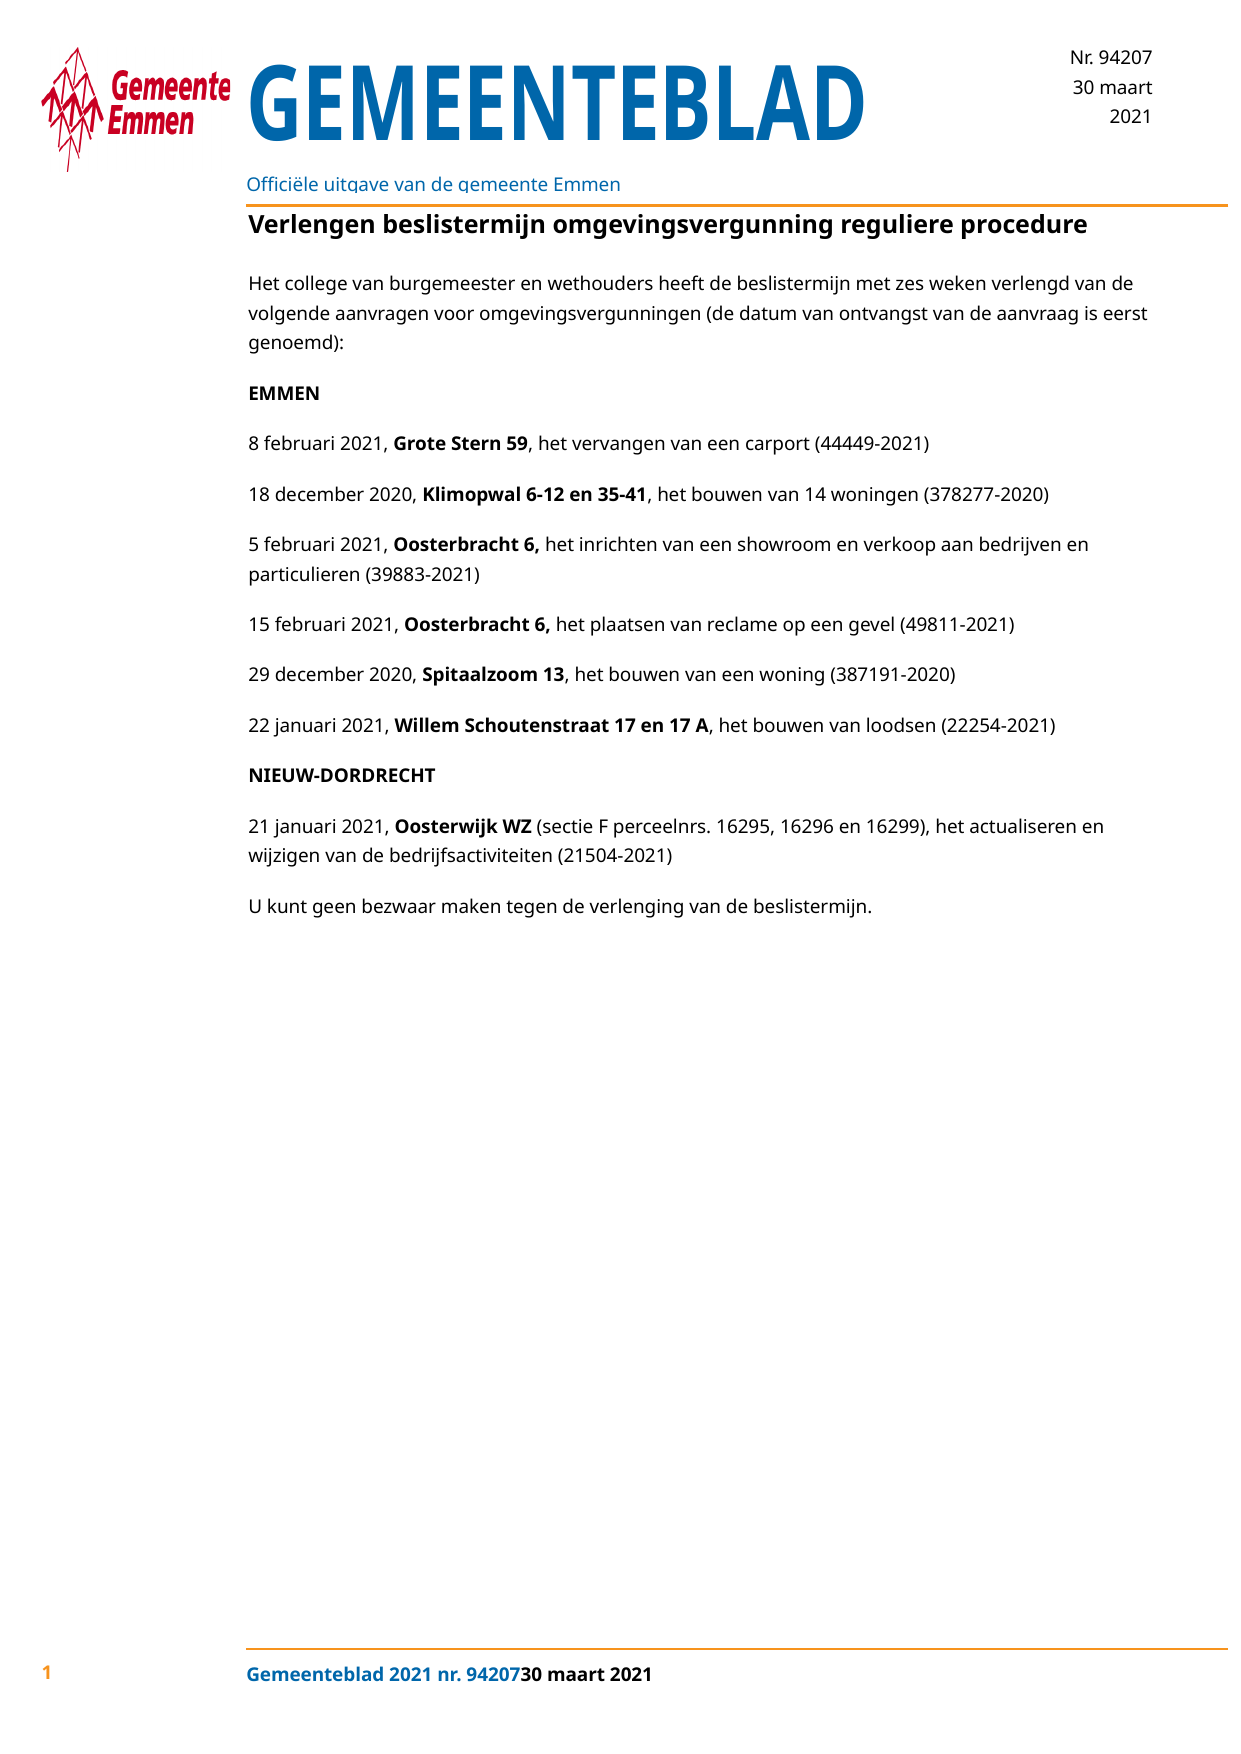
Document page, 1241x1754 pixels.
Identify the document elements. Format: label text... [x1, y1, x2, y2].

text Verlengen beslistermijn omgevingsvergunning reguliere procedure [248, 207, 1152, 241]
text 29 december 2020, Spitaalzoom 13, het bouwen van een woning (387191-2020) [248, 662, 1152, 687]
text 5 februari 2021, Oosterbracht 6, het inrichten van een showroom en verkoop aan bedrijven en particulieren (39883-2021) [248, 531, 1152, 586]
text NIEUW-DORDRECHT [248, 762, 1152, 788]
text 21 januari 2021, Oosterwijk WZ (sectie F perceelnrs. 16295, 16296 en 16299), het actualiseren en wijzigen van de bedrijfsactiviteiten (21504-2021) [248, 813, 1152, 868]
text U kunt geen bezwaar maken tegen de verlenging van de beslistermijn. [248, 893, 1152, 918]
text 15 februari 2021, Oosterbracht 6, het plaatsen van reclame op een gevel (49811-2021) [248, 611, 1152, 637]
text 22 januari 2021, Willem Schoutenstraat 17 en 17 A, het bouwen van loodsen (22254-2021) [248, 712, 1152, 738]
text Het college van burgemeester en wethouders heeft de beslistermijn met zes weken verlengd van de volgende aanvragen voor omgevingsvergunningen (de datum van ontvangst van de aanvraag is eerst genoemd): [248, 270, 1152, 355]
text 18 december 2020, Klimopwal 6-12 en 35-41, het bouwen van 14 woningen (378277-2020) [248, 481, 1152, 506]
text 8 februari 2021, Grote Stern 59, het vervangen van een carport (44449-2021) [248, 430, 1152, 456]
text EMMEN [248, 380, 1152, 406]
picture [41, 47, 231, 172]
